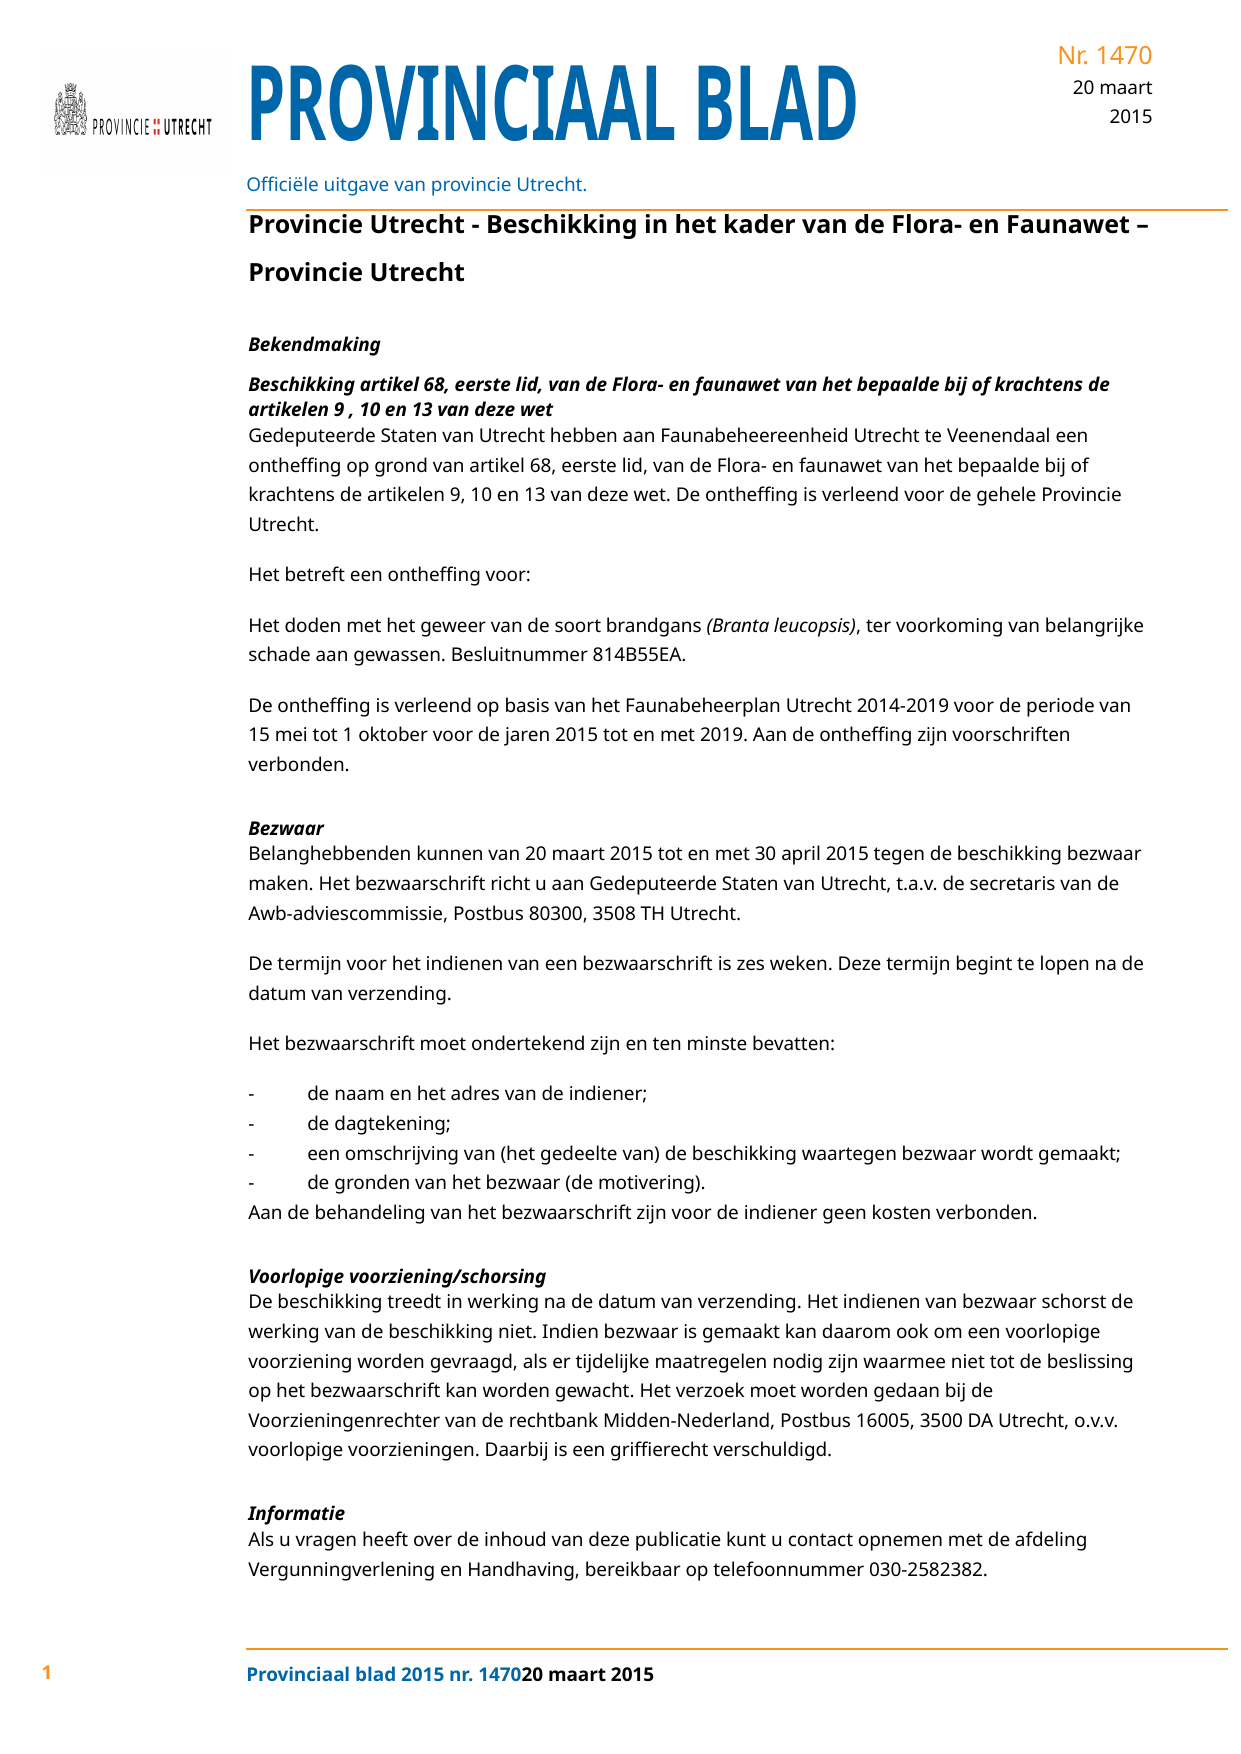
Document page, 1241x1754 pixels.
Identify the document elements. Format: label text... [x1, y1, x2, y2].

list de gronden van het bezwaar (de motivering). [248, 1169, 1152, 1195]
picture [41, 47, 231, 172]
text Als u vragen heeft over de inhoud van deze publicatie kunt u contact opnemen met de afdeling Vergunningverlening en Handhaving, bereikbaar op telefoonnummer 030-2582382. [248, 1526, 1152, 1582]
text Gedeputeerde Staten van Utrecht hebben aan Faunabeheereenheid Utrecht te Veenendaal een ontheffing op grond van artikel 68, eerste lid, van de Flora- en faunawet van het bepaalde bij of krachtens de artikelen 9, 10 en 13 van deze wet. De ontheffing is verleend voor de gehele Provincie Utrecht. [248, 422, 1152, 537]
text Bekendmaking [248, 331, 1152, 357]
list een omschrijving van (het gedeelte van) de beschikking waartegen bezwaar wordt gemaakt; [248, 1140, 1152, 1166]
text Informatie [248, 1501, 1152, 1526]
text Belanghebbenden kunnen van 20 maart 2015 tot en met 30 april 2015 tegen de beschikking bezwaar maken. Het bezwaarschrift richt u aan Gedeputeerde Staten van Utrecht, t.a.v. de secretaris van de Awb-adviescommissie, Postbus 80300, 3508 TH Utrecht. [248, 841, 1152, 926]
text Bezwaar [248, 815, 1152, 841]
text Beschikking artikel 68, eerste lid, van de Flora- en faunawet van het bepaalde bij of krachtens de artikelen 9 , 10 en 13 van deze wet [248, 371, 1152, 422]
text Voorlopige voorziening/schorsing [248, 1263, 1152, 1289]
text Het doden met het geweer van de soort brandgans (Branta leucopsis), ter voorkoming van belangrijke schade aan gewassen. Besluitnummer 814B55EA. [248, 612, 1152, 667]
list de naam en het adres van de indiener; [248, 1081, 1152, 1106]
list de dagtekening; [248, 1110, 1152, 1136]
text Het bezwaarschrift moet ondertekend zijn en ten minste bevatten: [248, 1030, 1152, 1056]
text De termijn voor het indienen van een bezwaarschrift is zes weken. Deze termijn begint te lopen na de datum van verzending. [248, 950, 1152, 1006]
text De ontheffing is verleend op basis van het Faunabeheerplan Utrecht 2014-2019 voor de periode van 15 mei tot 1 oktober voor de jaren 2015 tot en met 2019. Aan de ontheffing zijn voorschriften verbonden. [248, 692, 1152, 777]
text Provincie Utrecht - Beschikking in het kader van de Flora- en Faunawet – Provincie Utrecht [248, 211, 1152, 288]
text De beschikking treedt in werking na de datum van verzending. Het indienen van bezwaar schorst de werking van de beschikking niet. Indien bezwaar is gemaakt kan daarom ook om een voorlopige voorziening worden gevraagd, als er tijdelijke maatregelen nodig zijn waarmee niet tot de beslissing op het bezwaarschrift kan worden gewacht. Het verzoek moet worden gedaan bij de Voorzieningenrechter van de rechtbank Midden-Nederland, Postbus 16005, 3500 DA Utrecht, o.v.v. voorlopige voorzieningen. Daarbij is een griffierecht verschuldigd. [248, 1289, 1152, 1462]
text Aan de behandeling van het bezwaarschrift zijn voor de indiener geen kosten verbonden. [248, 1199, 1152, 1225]
text Het betreft een ontheffing voor: [248, 561, 1152, 587]
